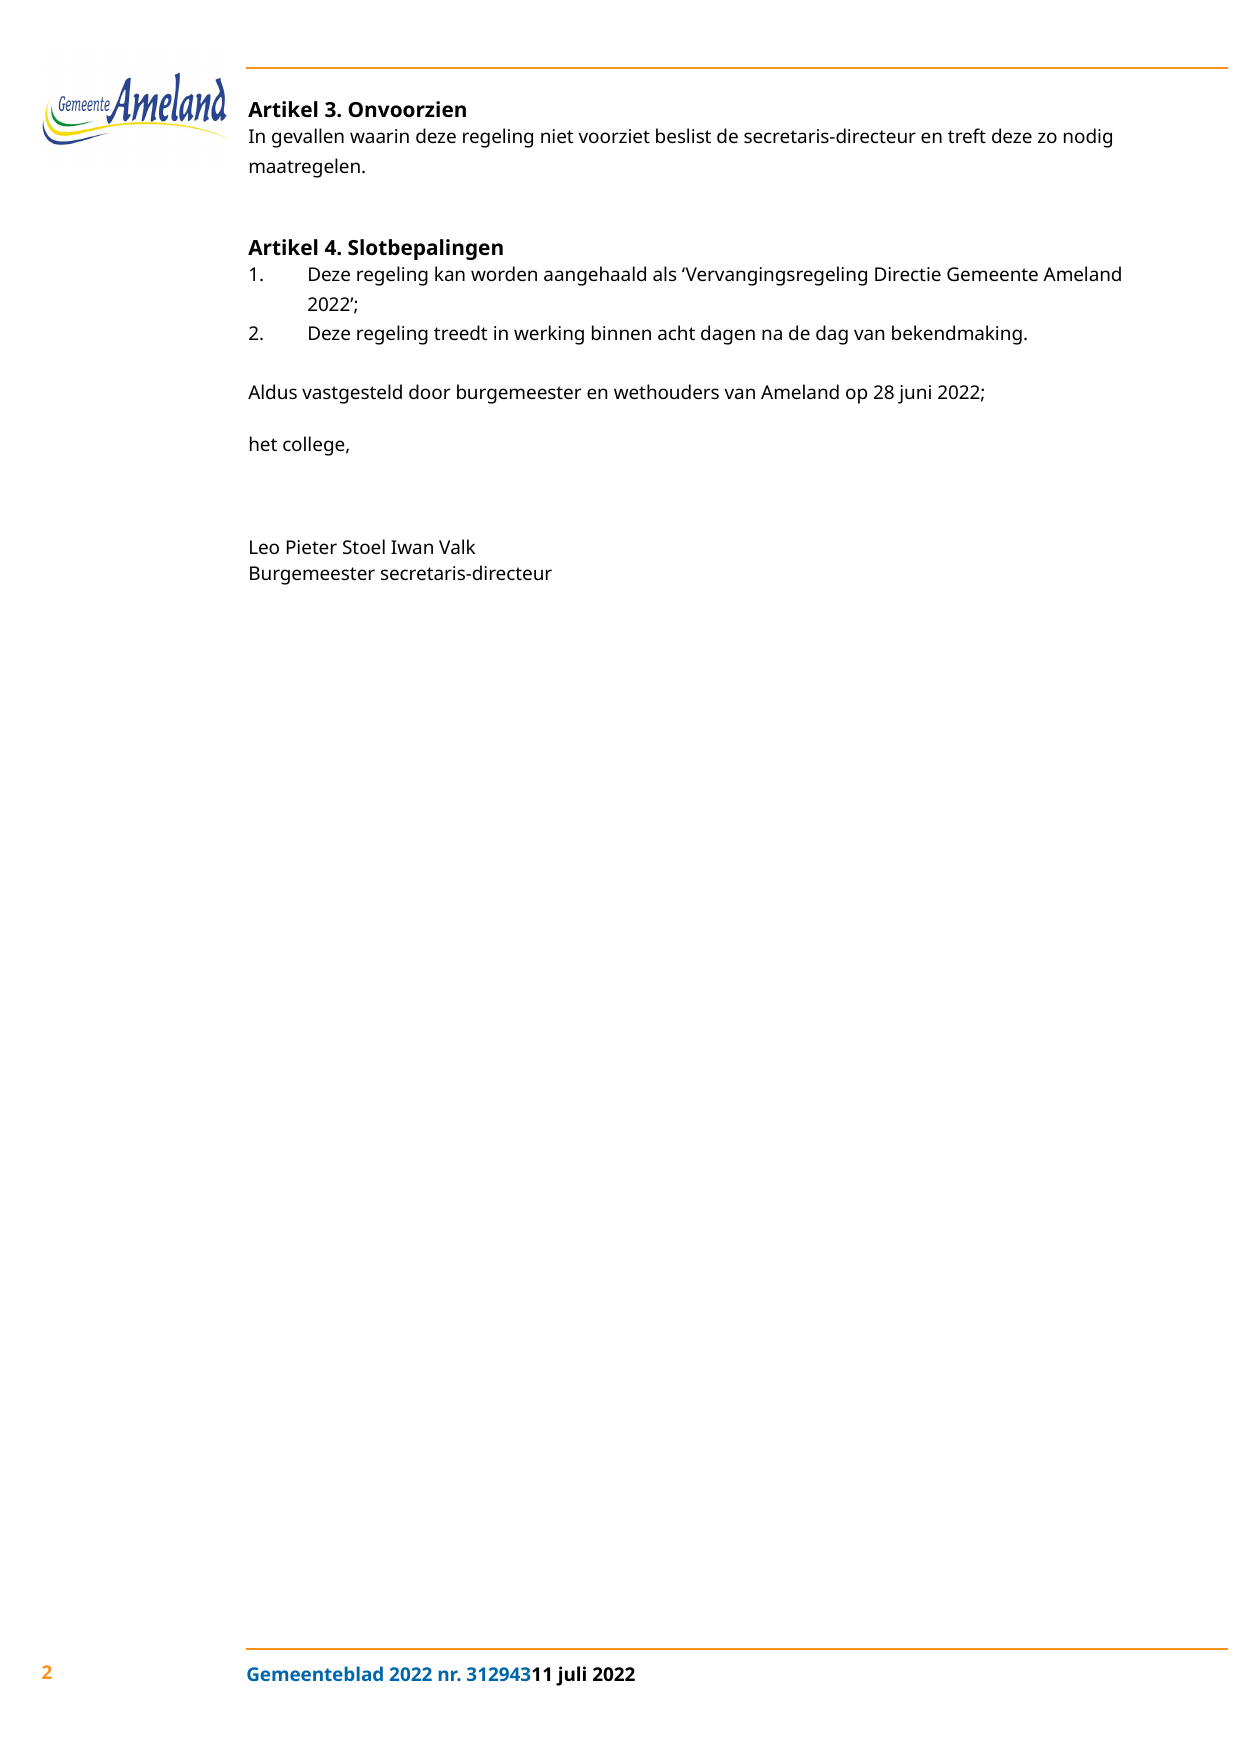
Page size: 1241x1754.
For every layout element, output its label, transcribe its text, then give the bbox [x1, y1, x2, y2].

text Artikel 4. Slotbepalingen [248, 233, 1152, 261]
text het college, [248, 431, 1152, 457]
list Deze regeling kan worden aangehaald als ‘Vervangingsregeling Directie Gemeente Ameland 2022’; [248, 261, 1152, 317]
text Leo Pieter Stoel Iwan Valk [248, 534, 1152, 560]
text In gevallen waarin deze regeling niet voorziet beslist de secretaris-directeur en treft deze zo nodig maatregelen. [248, 123, 1152, 178]
list Deze regeling treedt in werking binnen acht dagen na de dag van bekendmaking. [248, 320, 1152, 346]
picture [41, 47, 231, 172]
text Artikel 3. Onvoorzien [248, 95, 1152, 123]
text Burgemeester secretaris-directeur [248, 560, 1152, 585]
text Aldus vastgesteld door burgemeester en wethouders van Ameland op 28 juni 2022; [248, 379, 1152, 405]
